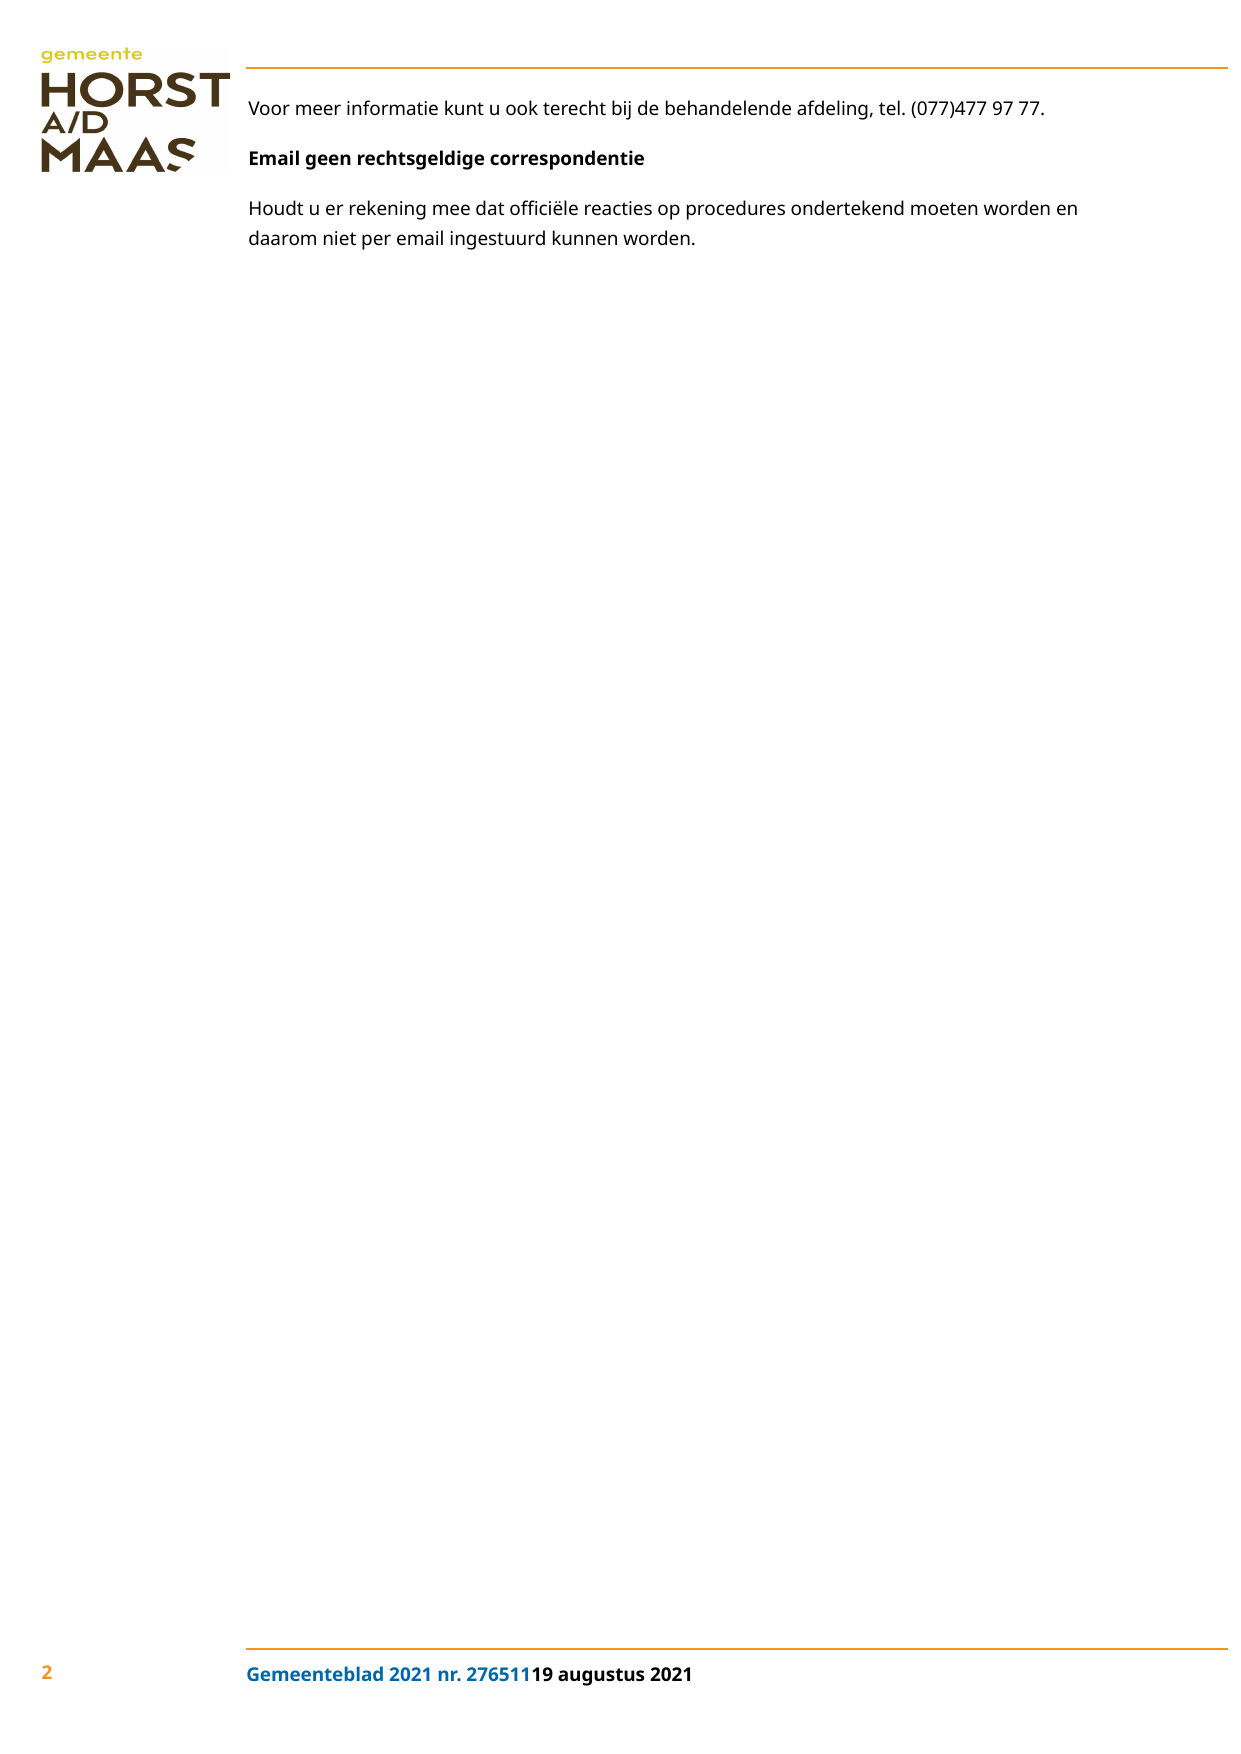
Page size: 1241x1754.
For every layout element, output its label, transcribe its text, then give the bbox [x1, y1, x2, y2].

picture [41, 47, 231, 172]
text Houdt u er rekening mee dat officiële reacties op procedures ondertekend moeten worden en daarom niet per email ingestuurd kunnen worden. [248, 196, 1152, 251]
text Email geen rechtsgeldige correspondentie [248, 145, 1152, 171]
text Voor meer informatie kunt u ook terecht bij de behandelende afdeling, tel. (077)477 97 77. [248, 95, 1152, 121]
